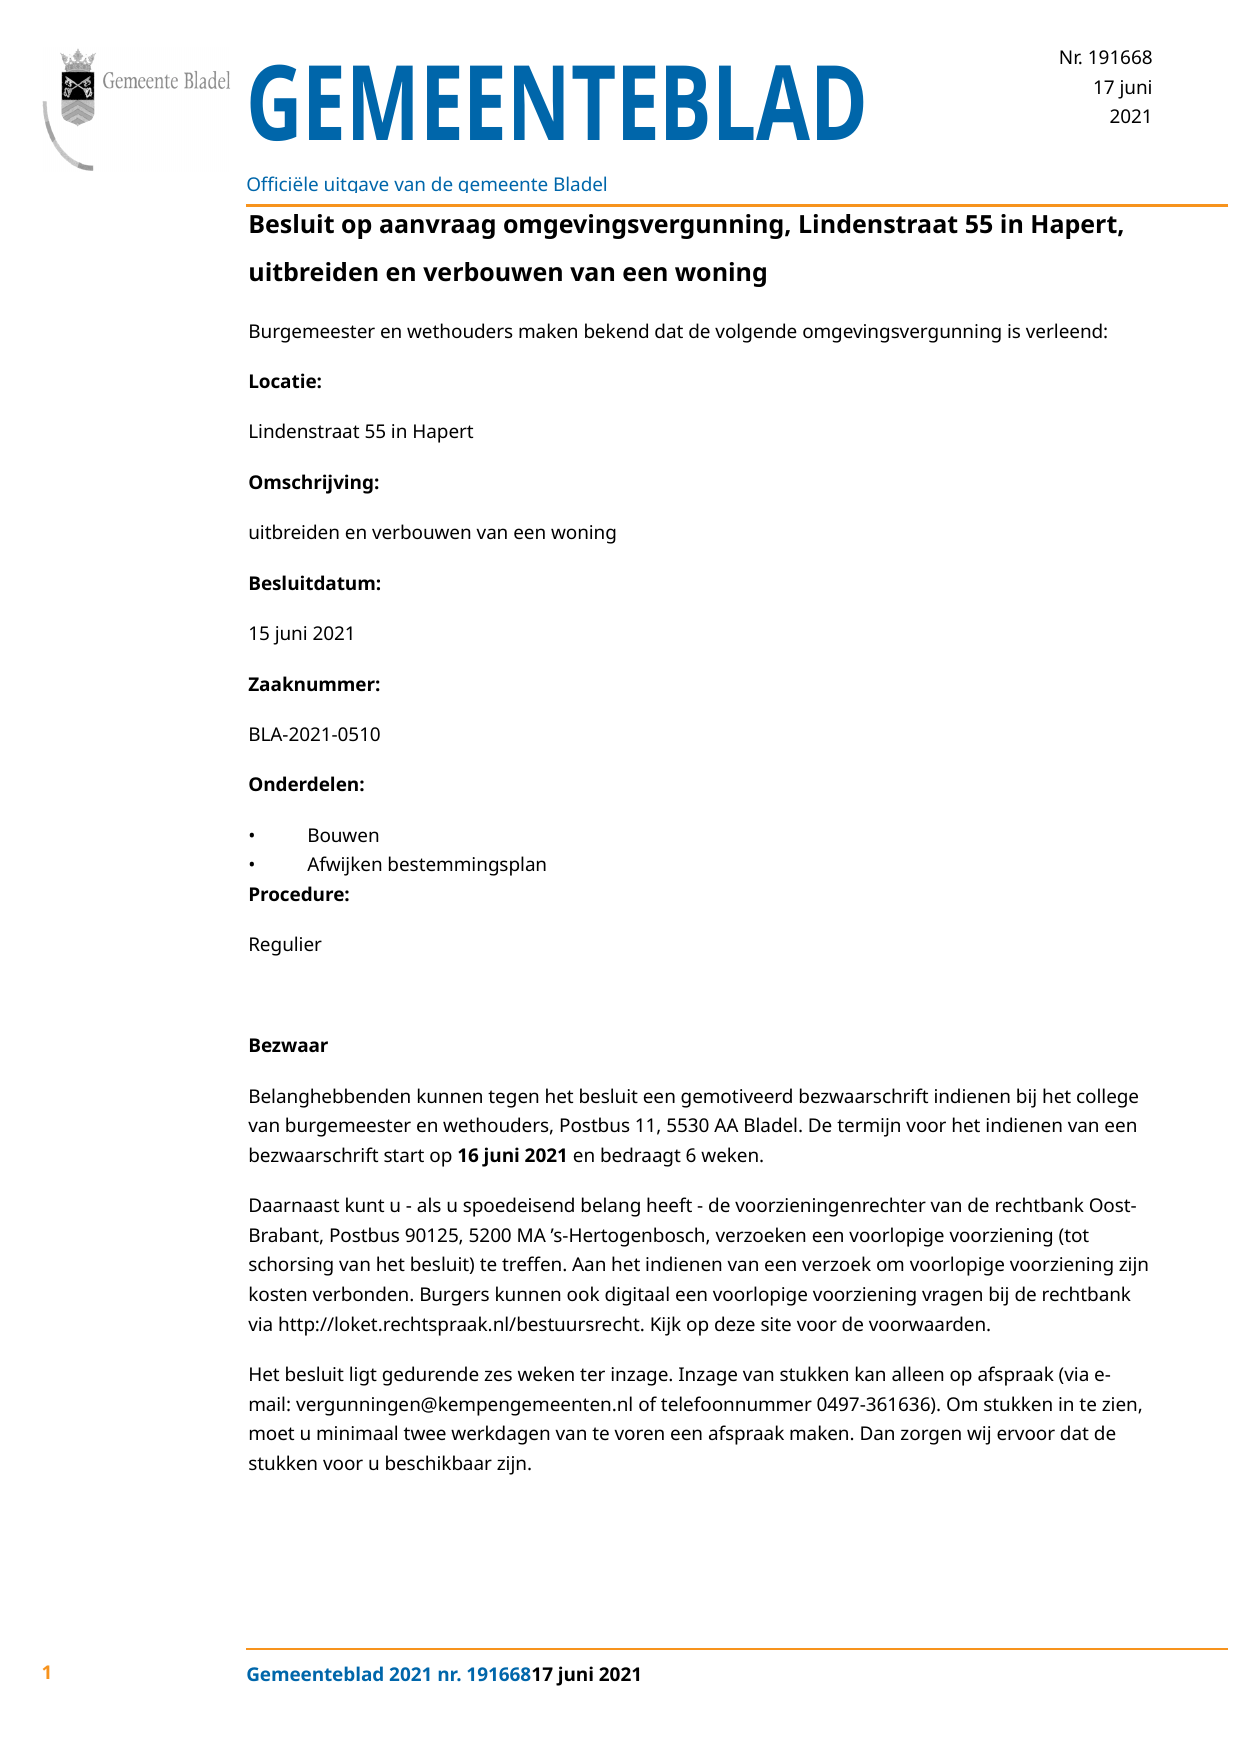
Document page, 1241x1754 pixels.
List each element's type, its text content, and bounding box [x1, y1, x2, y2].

text Onderdelen: [248, 772, 1152, 797]
text BLA-2021-0510 [248, 721, 1152, 747]
text Lindenstraat 55 in Hapert [248, 419, 1152, 444]
text Het besluit ligt gedurende zes weken ter inzage. Inzage van stukken kan alleen op afspraak (via e-mail: vergunningen@kempengemeenten.nl of telefoonnummer 0497-361636). Om stukken in te zien, moet u minimaal twee werkdagen van te voren een afspraak maken. Dan zorgen wij ervoor dat de stukken voor u beschikbaar zijn. [248, 1361, 1152, 1476]
text Regulier [248, 932, 1152, 957]
text Besluit op aanvraag omgevingsvergunning, Lindenstraat 55 in Hapert, uitbreiden en verbouwen van een woning [248, 207, 1152, 288]
picture [41, 47, 231, 172]
text Daarnaast kunt u - als u spoedeisend belang heeft - de voorzieningenrechter van de rechtbank Oost-Brabant, Postbus 90125, 5200 MA ’s-Hertogenbosch, verzoeken een voorlopige voorziening (tot schorsing van het besluit) te treffen. Aan het indienen van een verzoek om voorlopige voorziening zijn kosten verbonden. Burgers kunnen ook digitaal een voorlopige voorziening vragen bij de rechtbank via http://loket.rechtspraak.nl/bestuursrecht. Kijk op deze site voor de voorwaarden. [248, 1192, 1152, 1337]
text Bezwaar [248, 1032, 1152, 1058]
text Zaaknummer: [248, 671, 1152, 697]
list Afwijken bestemmingsplan [248, 852, 1152, 877]
text 15 juni 2021 [248, 620, 1152, 646]
text uitbreiden en verbouwen van een woning [248, 519, 1152, 545]
list Bouwen [248, 822, 1152, 848]
text Belanghebbenden kunnen tegen het besluit een gemotiveerd bezwaarschrift indienen bij het college van burgemeester en wethouders, Postbus 11, 5530 AA Bladel. De termijn voor het indienen van een bezwaarschrift start op 16 juni 2021 en bedraagt 6 weken. [248, 1083, 1152, 1168]
text Locatie: [248, 368, 1152, 394]
text Burgemeester en wethouders maken bekend dat de volgende omgevingsvergunning is verleend: [248, 318, 1152, 344]
text Omschrijving: [248, 469, 1152, 495]
text Besluitdatum: [248, 570, 1152, 596]
text Procedure: [248, 881, 1152, 907]
